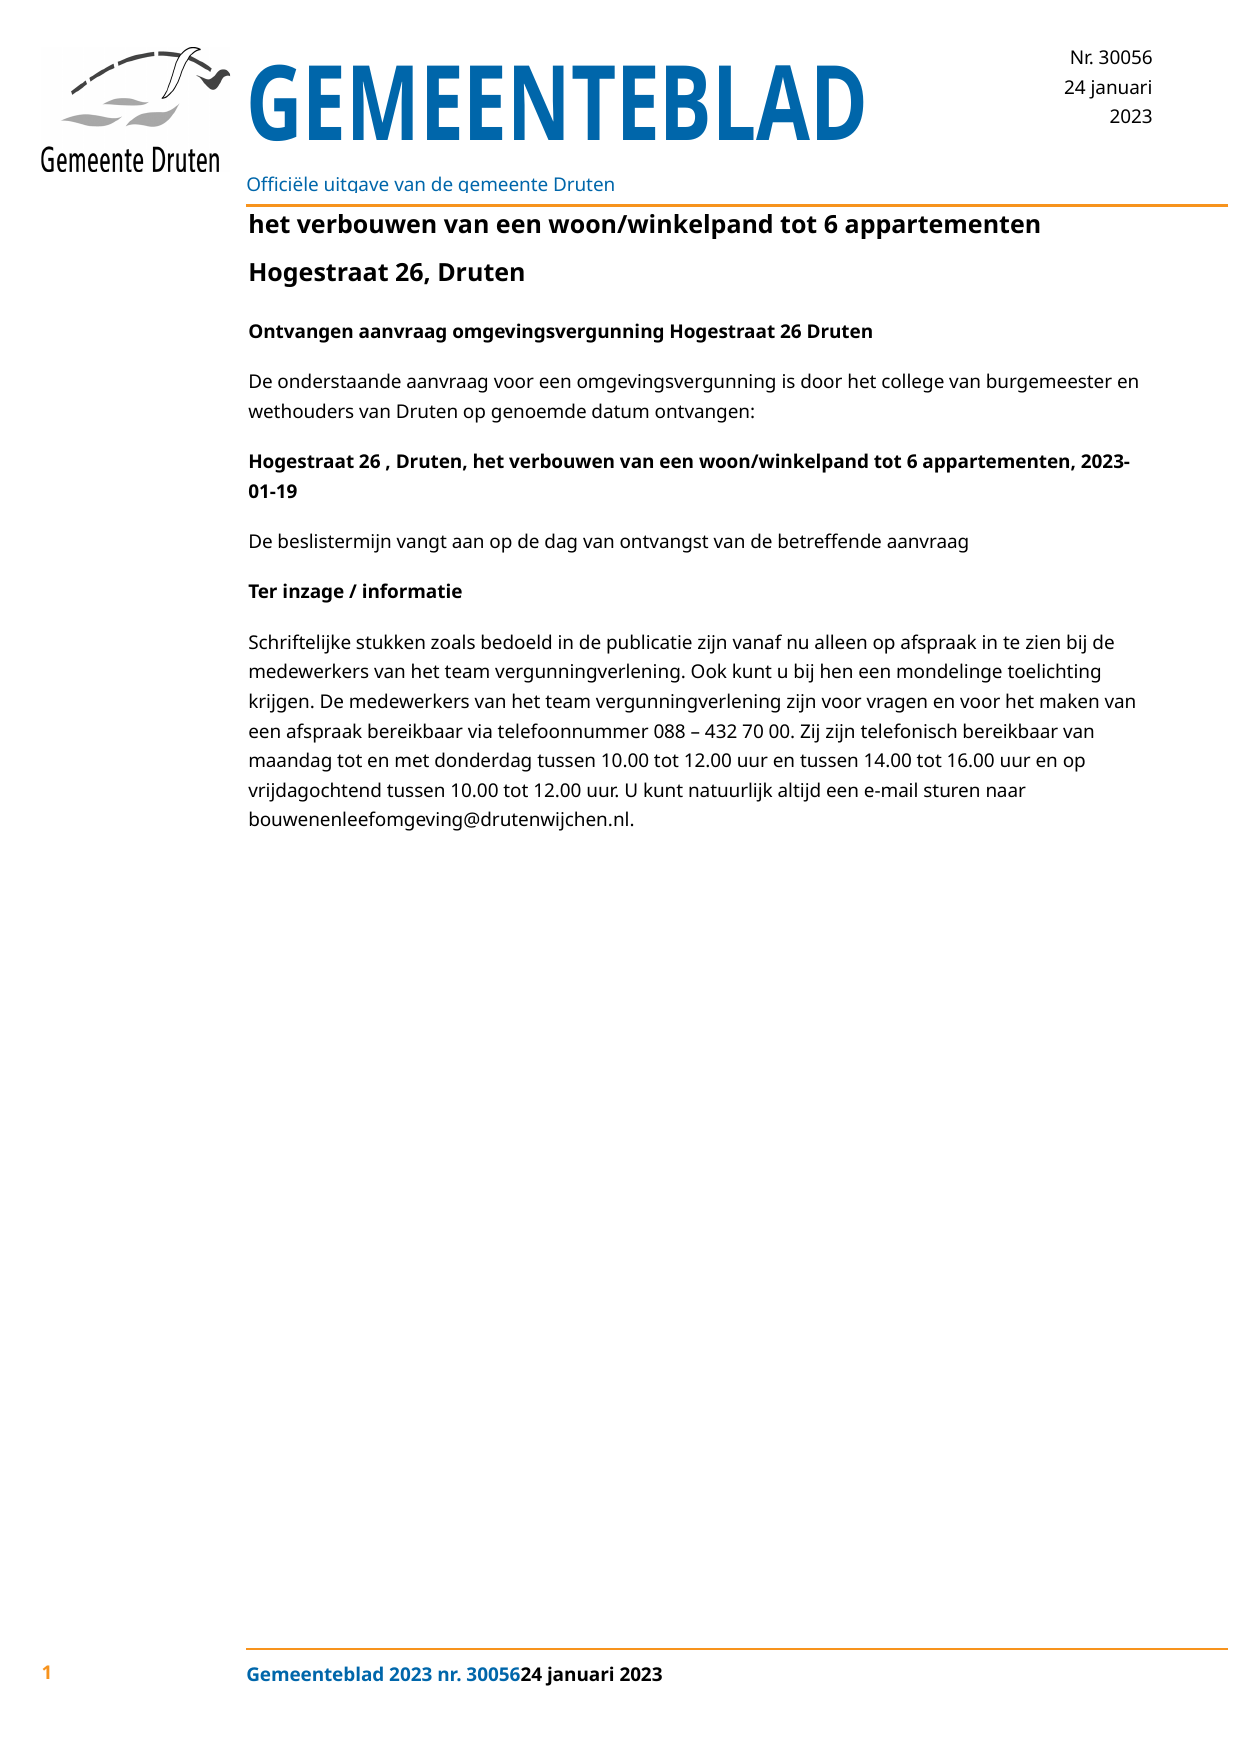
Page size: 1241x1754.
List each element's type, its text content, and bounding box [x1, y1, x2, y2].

text De beslistermijn vangt aan op de dag van ontvangst van de betreffende aanvraag [248, 528, 1152, 554]
text Ontvangen aanvraag omgevingsvergunning Hogestraat 26 Druten [248, 318, 1152, 344]
text Ter inzage / informatie [248, 579, 1152, 604]
text Hogestraat 26 , Druten, het verbouwen van een woon/winkelpand tot 6 appartementen, 2023-01-19 [248, 448, 1152, 504]
text De onderstaande aanvraag voor een omgevingsvergunning is door het college van burgemeester en wethouders van Druten op genoemde datum ontvangen: [248, 368, 1152, 424]
text Schriftelijke stukken zoals bedoeld in de publicatie zijn vanaf nu alleen op afspraak in te zien bij de medewerkers van het team vergunningverlening. Ook kunt u bij hen een mondelinge toelichting krijgen. De medewerkers van het team vergunningverlening zijn voor vragen en voor het maken van een afspraak bereikbaar via telefoonnummer 088 – 432 70 00. Zij zijn telefonisch bereikbaar van maandag tot en met donderdag tussen 10.00 tot 12.00 uur en tussen 14.00 tot 16.00 uur en op vrijdagochtend tussen 10.00 tot 12.00 uur. U kunt natuurlijk altijd een e-mail sturen naar bouwenenleefomgeving@drutenwijchen.nl. [248, 629, 1152, 832]
picture [41, 47, 231, 172]
text het verbouwen van een woon/winkelpand tot 6 appartementen Hogestraat 26, Druten [248, 207, 1152, 288]
